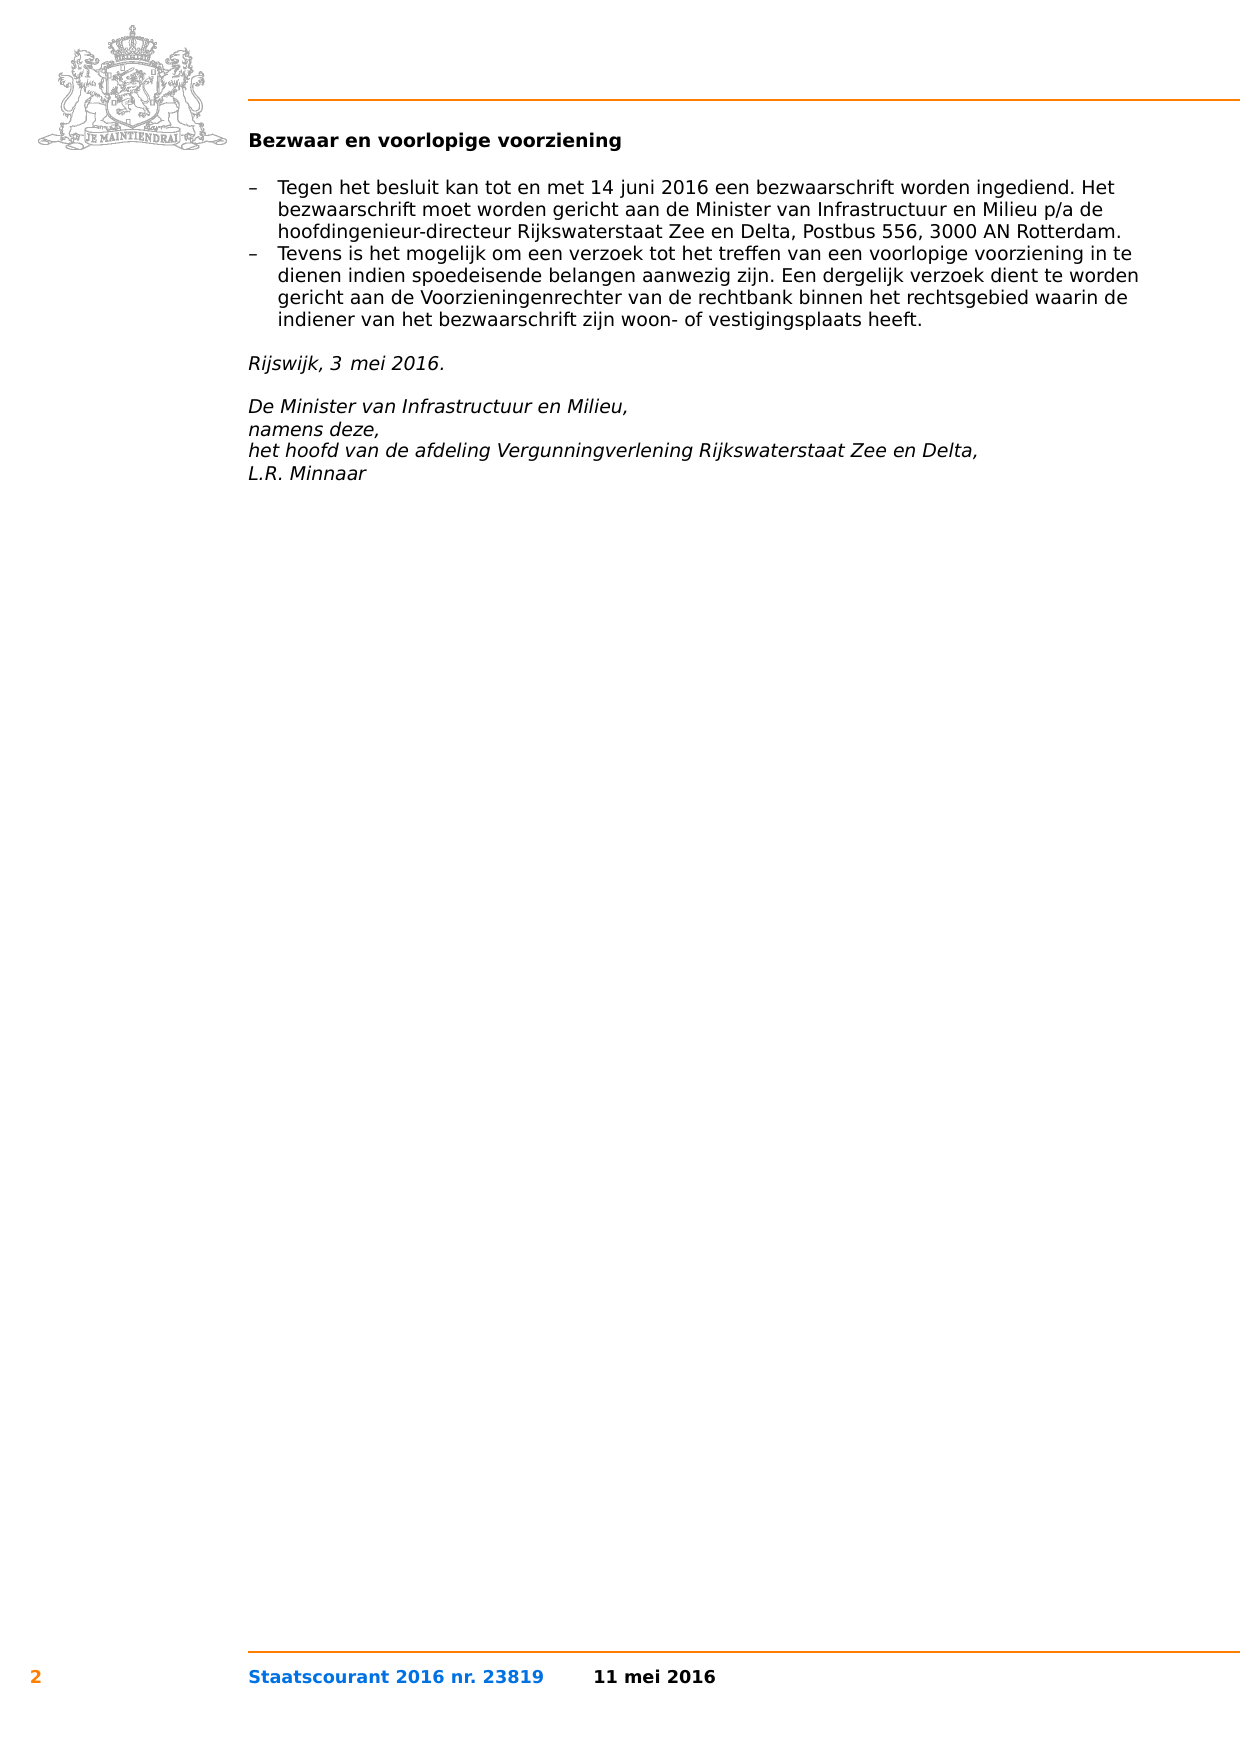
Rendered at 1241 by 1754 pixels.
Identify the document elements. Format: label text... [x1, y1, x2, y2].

text – Tevens is het mogelijk om een verzoek tot het treffen van een voorlopige voorziening in te dienen indien spoedeisende belangen aanwezig zijn. Een dergelijk verzoek dient te worden gericht aan de Voorzieningenrechter van de rechtbank binnen het rechtsgebied waarin de indiener van het bezwaarschrift zijn woon- of vestigingsplaats heeft. [248, 243, 1163, 331]
text – Tegen het besluit kan tot en met 14 juni 2016 een bezwaarschrift worden ingediend. Het bezwaarschrift moet worden gericht aan de Minister van Infrastructuur en Milieu p/a de hoofdingenieur-directeur Rijkswaterstaat Zee en Delta, Postbus 556, 3000 AN Rotterdam. [248, 177, 1163, 243]
text De Minister van Infrastructuur en Milieu, namens deze, het hoofd van de afdeling Vergunningverlening Rijkswaterstaat Zee en Delta, L.R. Minnaar [248, 396, 1163, 484]
picture [38, 25, 227, 150]
subtitle Bezwaar en voorlopige voorziening [248, 130, 1163, 152]
text Rijswijk, 3 mei 2016. [248, 353, 1163, 374]
